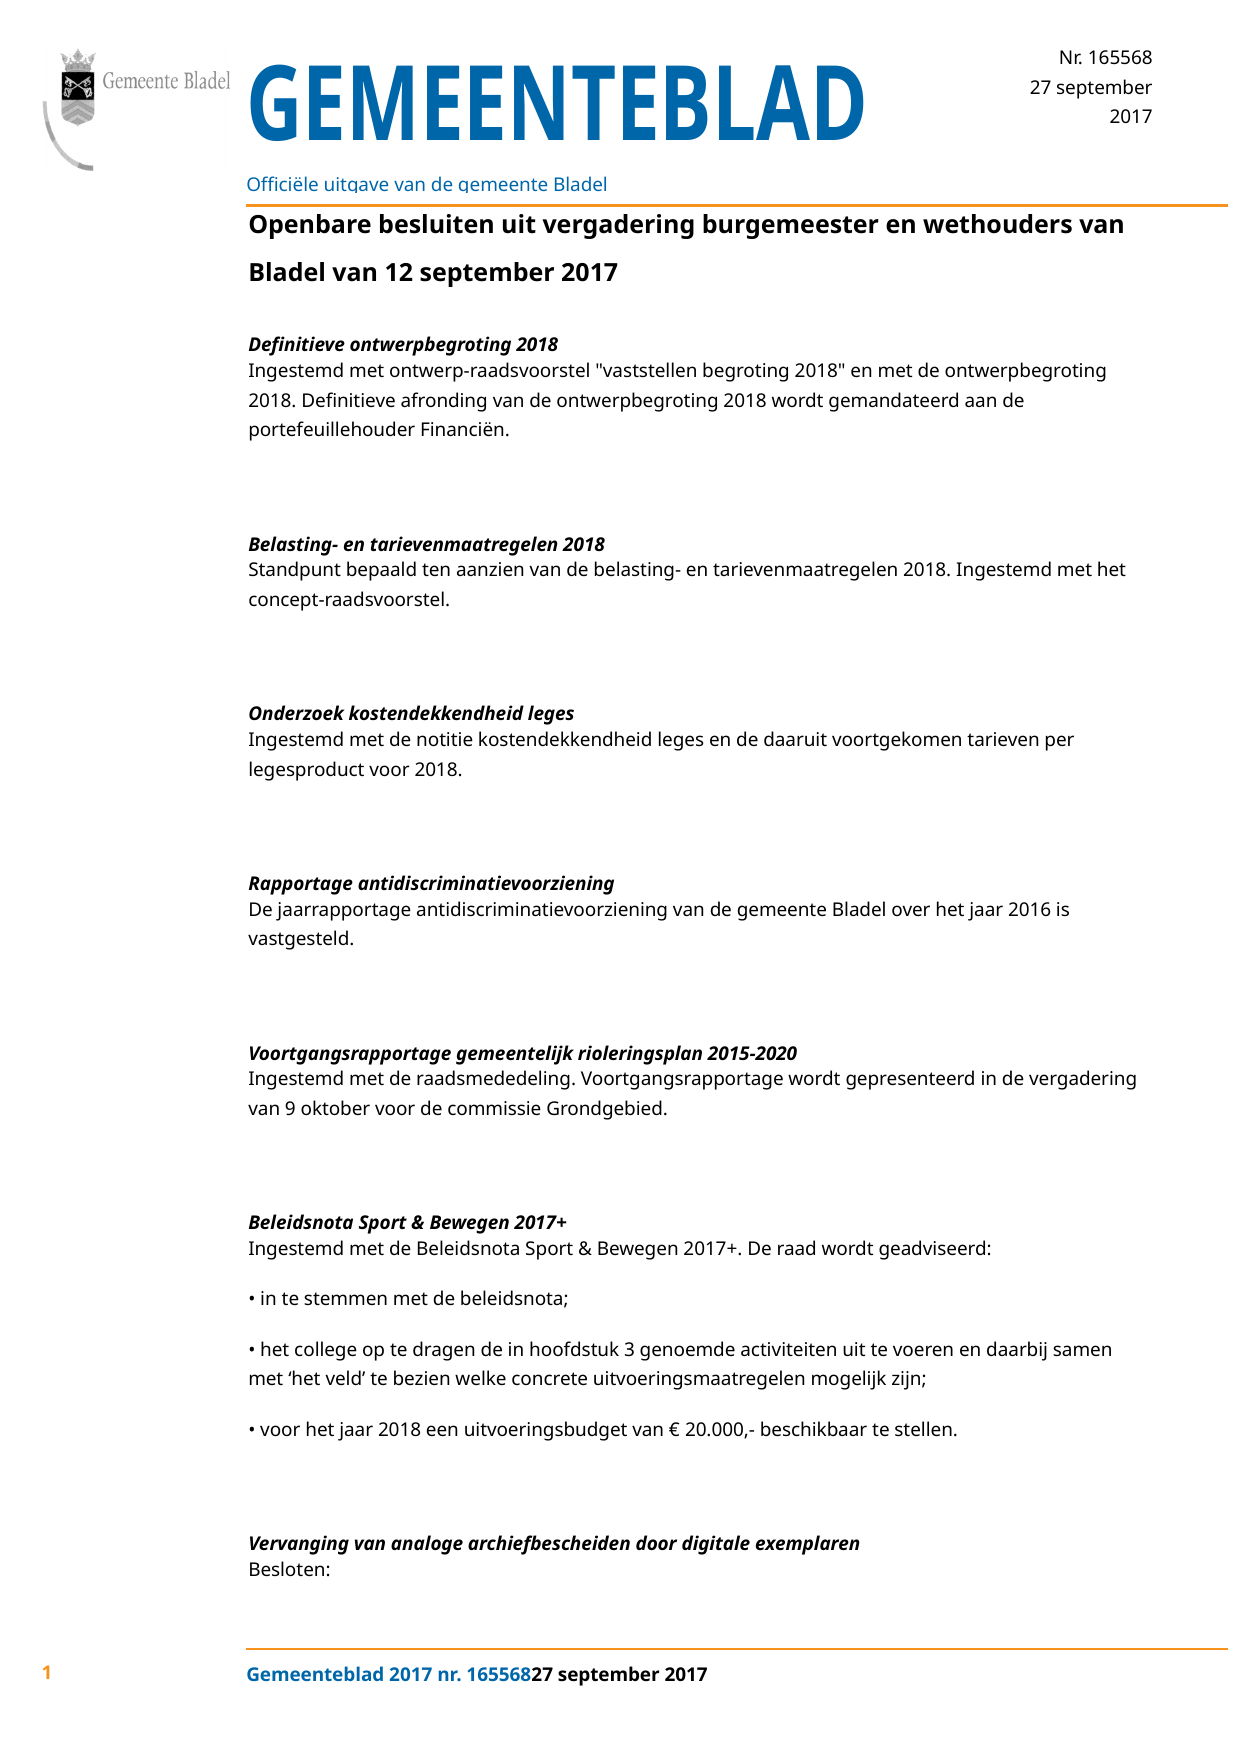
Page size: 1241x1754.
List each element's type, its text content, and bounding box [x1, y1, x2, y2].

text • het college op te dragen de in hoofdstuk 3 genoemde activiteiten uit te voeren en daarbij samen met ‘het veld’ te bezien welke concrete uitvoeringsmaatregelen mogelijk zijn; [248, 1336, 1152, 1391]
text • in te stemmen met de beleidsnota; [248, 1286, 1152, 1311]
text Beleidsnota Sport & Bewegen 2017+ [248, 1209, 1152, 1235]
text Ingestemd met de Beleidsnota Sport & Bewegen 2017+. De raad wordt geadviseerd: [248, 1235, 1152, 1261]
text Belasting- en tarievenmaatregelen 2018 [248, 531, 1152, 556]
text Ingestemd met de raadsmededeling. Voortgangsrapportage wordt gepresenteerd in de vergadering van 9 oktober voor de commissie Grondgebied. [248, 1066, 1152, 1121]
text Besloten: [248, 1556, 1152, 1582]
text Ingestemd met ontwerp-raadsvoorstel "vaststellen begroting 2018" en met de ontwerpbegroting 2018. Definitieve afronding van de ontwerpbegroting 2018 wordt gemandateerd aan de portefeuillehouder Financiën. [248, 357, 1152, 442]
text • voor het jaar 2018 een uitvoeringsbudget van € 20.000,- beschikbaar te stellen. [248, 1416, 1152, 1442]
text Standpunt bepaald ten aanzien van de belasting- en tarievenmaatregelen 2018. Ingestemd met het concept-raadsvoorstel. [248, 556, 1152, 612]
text Onderzoek kostendekkendheid leges [248, 700, 1152, 726]
picture [41, 47, 231, 172]
text De jaarrapportage antidiscriminatievoorziening van de gemeente Bladel over het jaar 2016 is vastgesteld. [248, 896, 1152, 951]
text Ingestemd met de notitie kostendekkendheid leges en de daaruit voortgekomen tarieven per legesproduct voor 2018. [248, 726, 1152, 781]
text Definitieve ontwerpbegroting 2018 [248, 331, 1152, 357]
text Openbare besluiten uit vergadering burgemeester en wethouders van Bladel van 12 september 2017 [248, 207, 1152, 288]
text Vervanging van analoge archiefbescheiden door digitale exemplaren [248, 1530, 1152, 1556]
text Rapportage antidiscriminatievoorziening [248, 870, 1152, 896]
text Voortgangsrapportage gemeentelijk rioleringsplan 2015-2020 [248, 1040, 1152, 1066]
